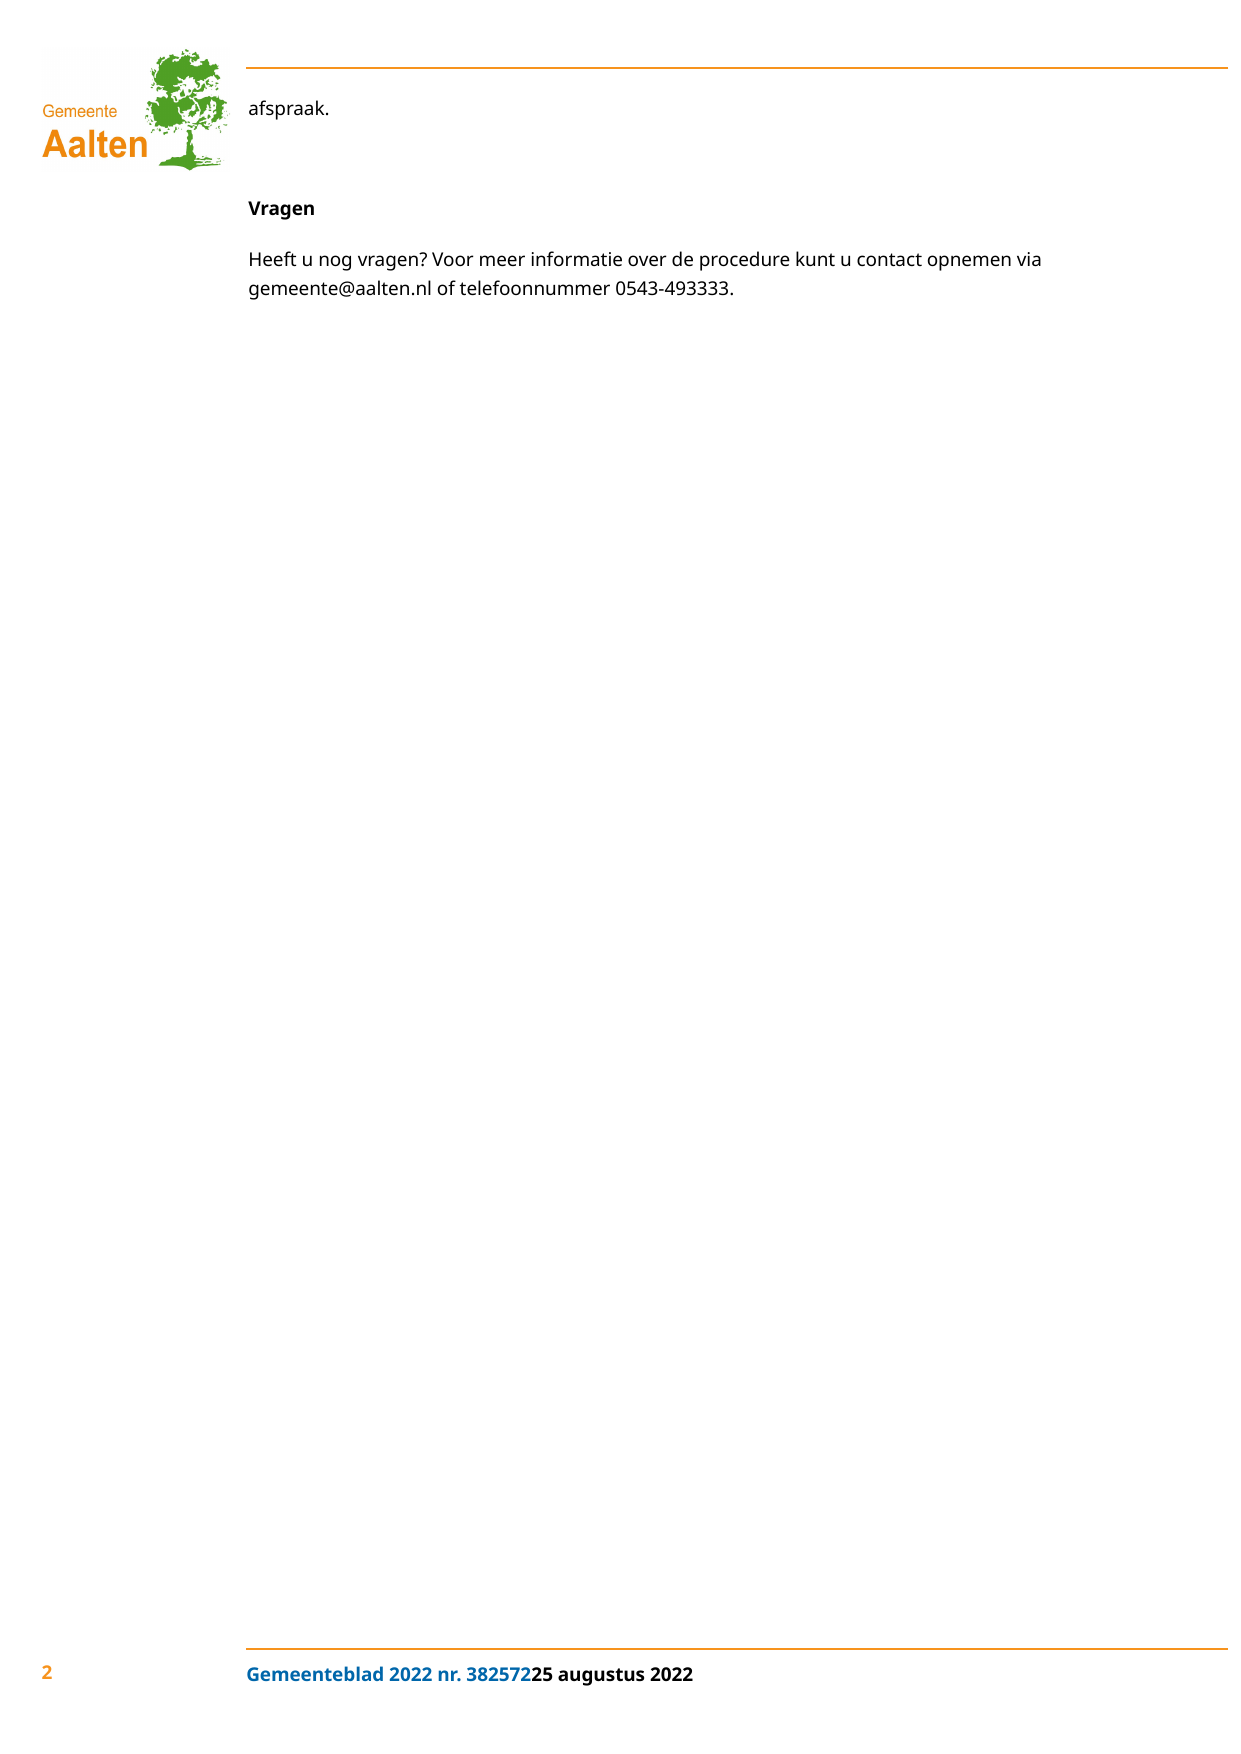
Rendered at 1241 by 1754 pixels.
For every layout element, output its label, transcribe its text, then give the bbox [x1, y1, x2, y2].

text afspraak. [248, 95, 1152, 121]
text Heeft u nog vragen? Voor meer informatie over de procedure kunt u contact opnemen via gemeente@aalten.nl of telefoonnummer 0543-493333. [248, 246, 1152, 301]
text Vragen [248, 196, 1152, 221]
picture [41, 47, 231, 172]
